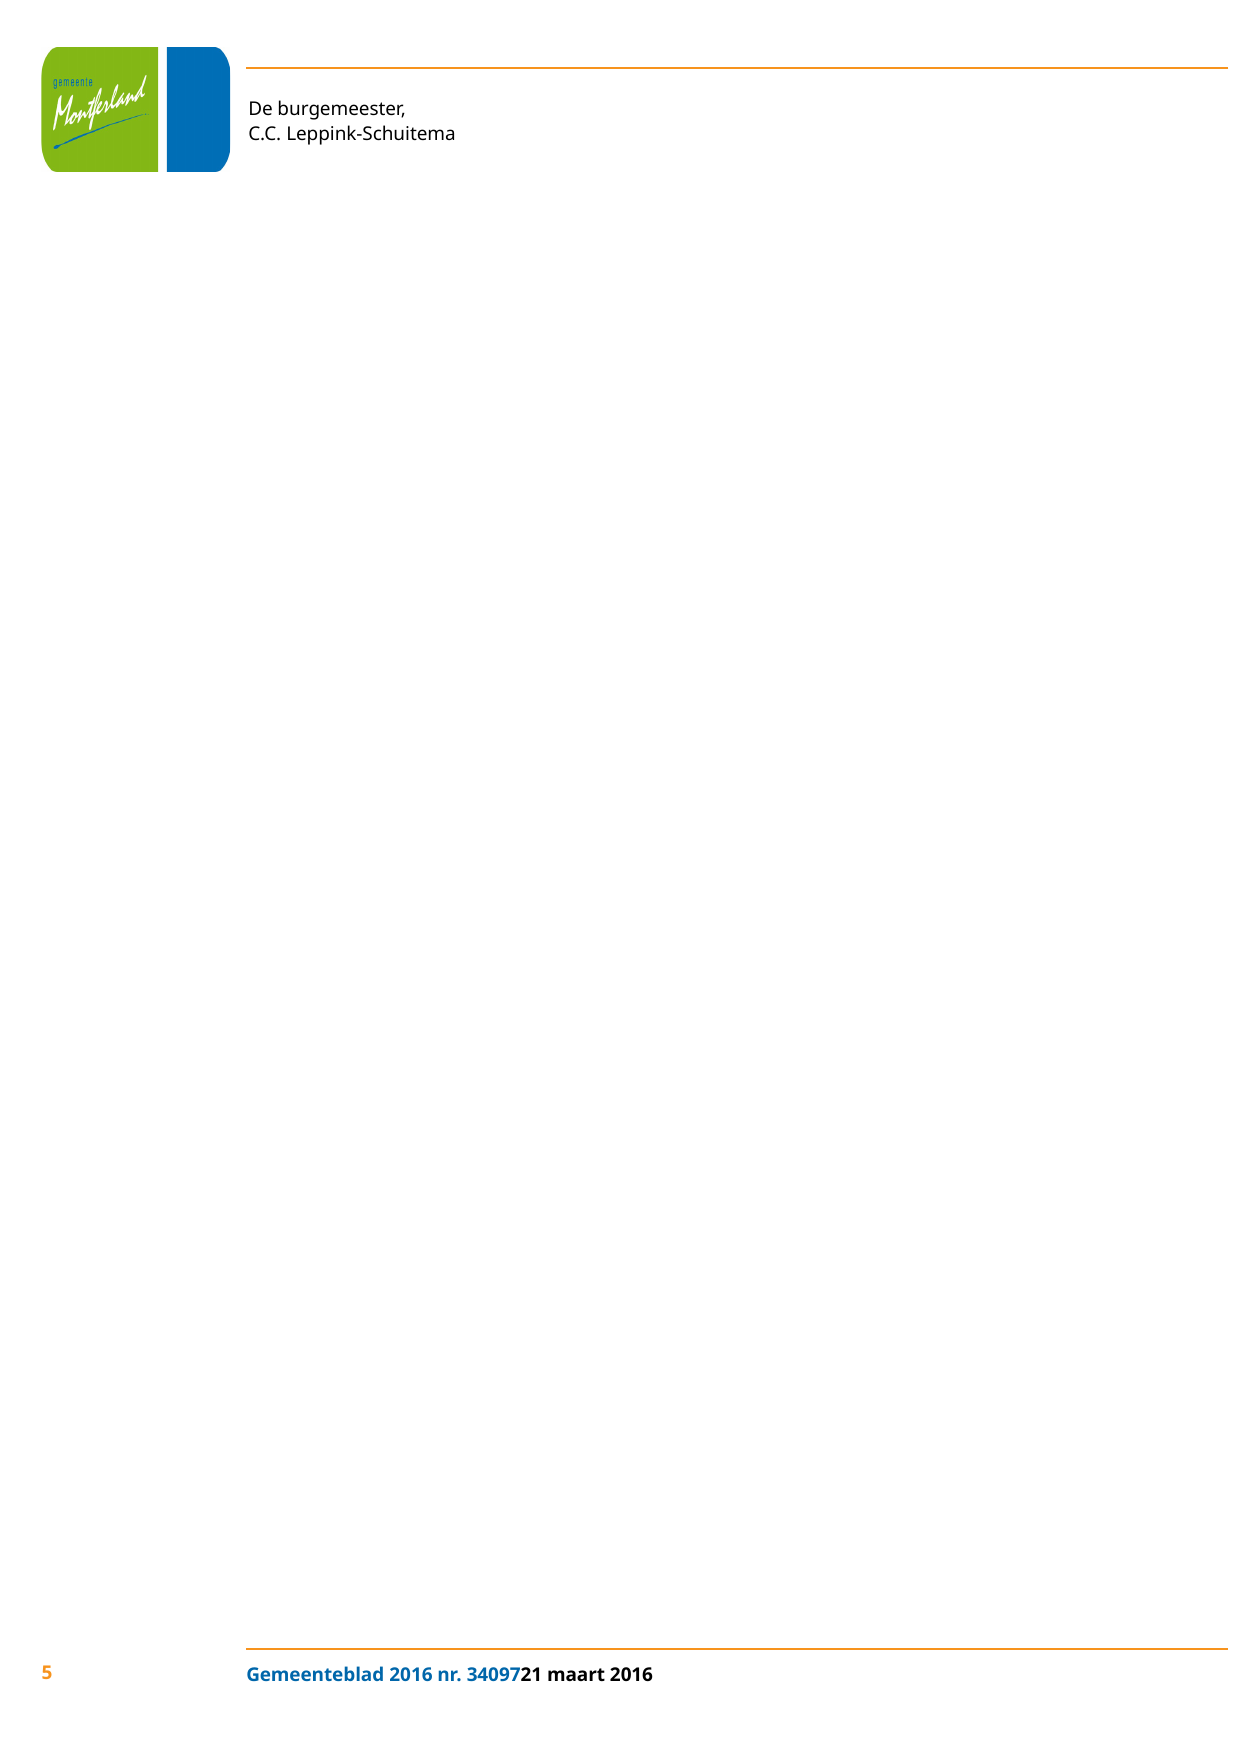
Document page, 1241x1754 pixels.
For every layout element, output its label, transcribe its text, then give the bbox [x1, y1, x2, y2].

text C.C. Leppink-Schuitema [248, 121, 1152, 146]
picture [41, 47, 231, 172]
text De burgemeester, [248, 95, 1152, 121]
